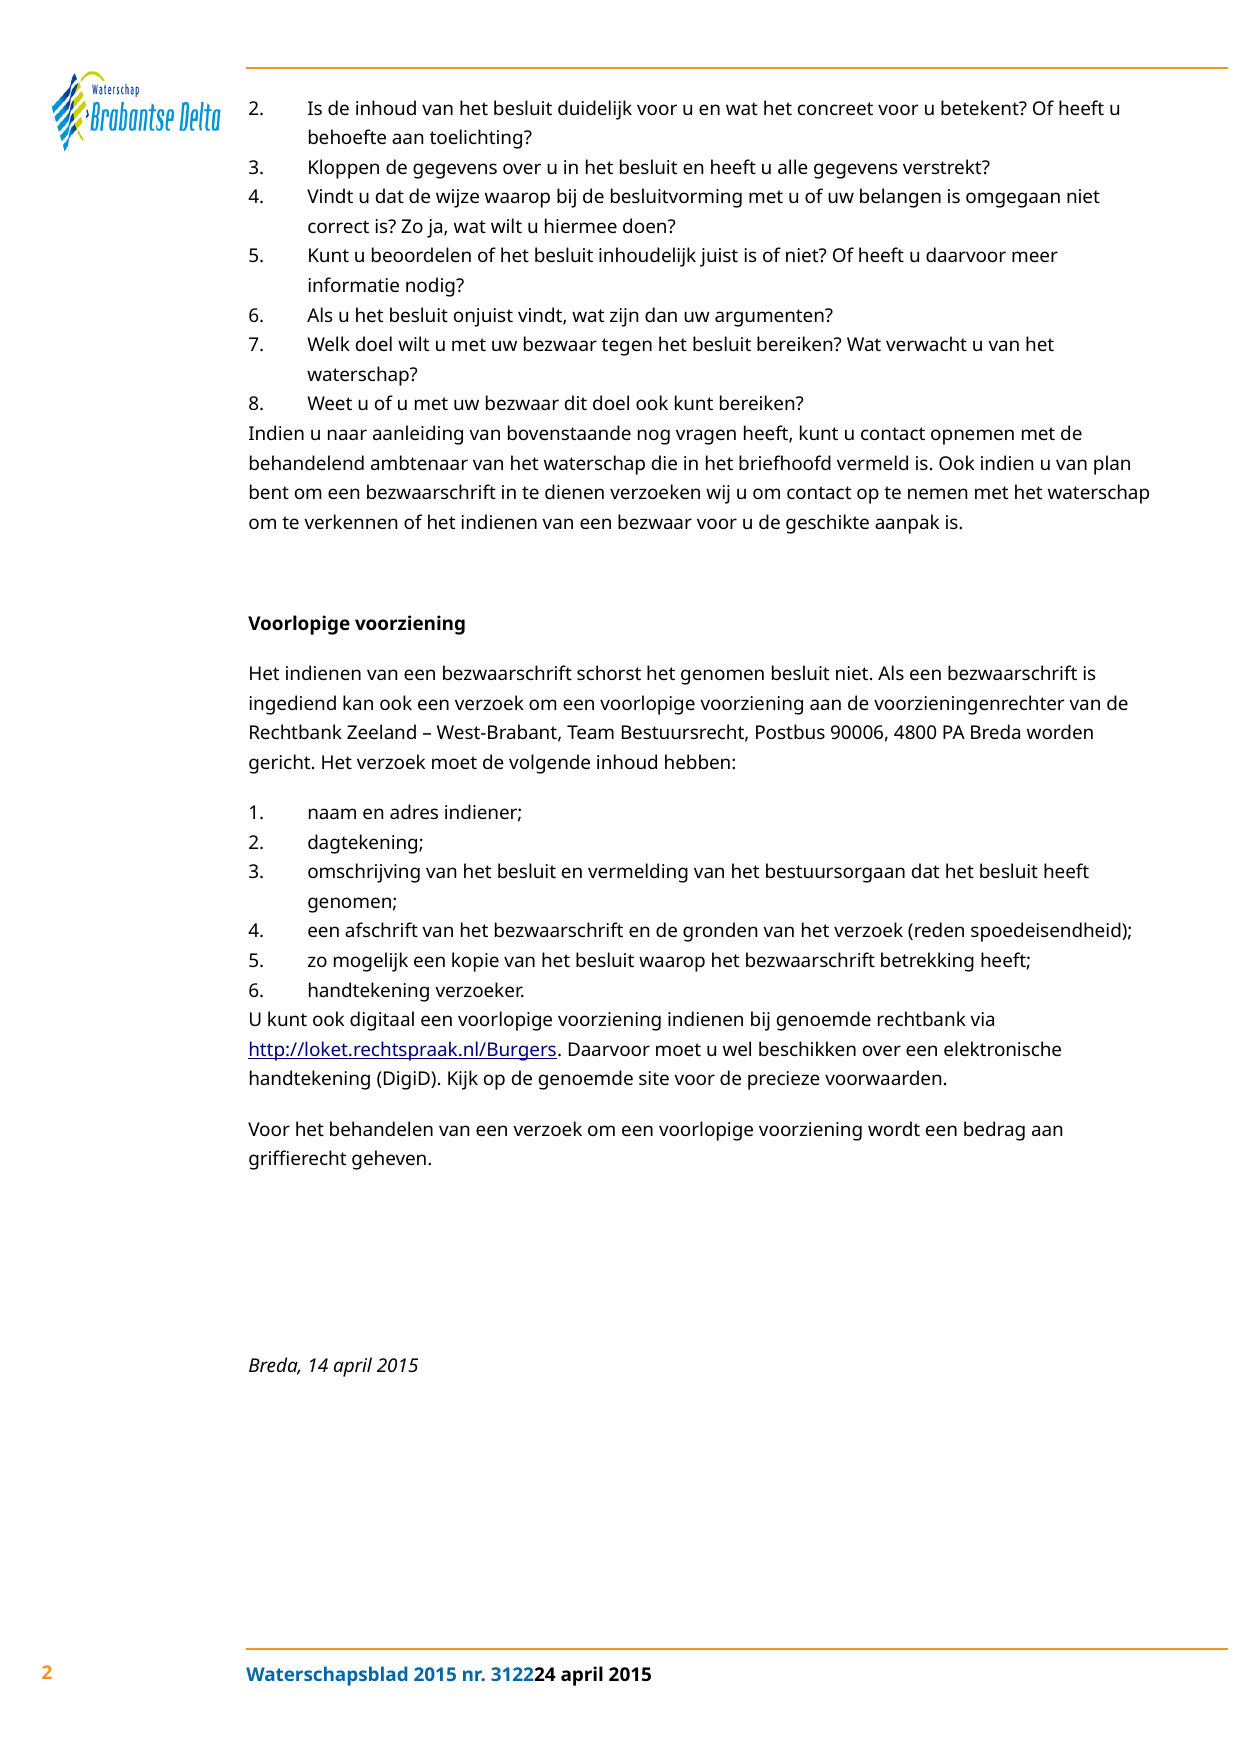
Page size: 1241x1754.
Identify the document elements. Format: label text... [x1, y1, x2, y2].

list Is de inhoud van het besluit duidelijk voor u en wat het concreet voor u betekent? Of heeft u behoefte aan toelichting? [248, 95, 1152, 150]
list Als u het besluit onjuist vindt, wat zijn dan uw argumenten? [248, 302, 1152, 328]
list Vindt u dat de wijze waarop bij de besluitvorming met u of uw belangen is omgegaan niet correct is? Zo ja, wat wilt u hiermee doen? [248, 183, 1152, 239]
list Weet u of u met uw bezwaar dit doel ook kunt bereiken? [248, 391, 1152, 416]
text U kunt ook digitaal een voorlopige voorziening indienen bij genoemde rechtbank via http://loket.rechtspraak.nl/Burgers. Daarvoor moet u wel beschikken over een elektronische handtekening (DigiD). Kijk op de genoemde site voor de precieze voorwaarden. [248, 1006, 1152, 1091]
list dagtekening; [248, 829, 1152, 855]
text Voorlopige voorziening [248, 610, 1152, 636]
text Het indienen van een bezwaarschrift schorst het genomen besluit niet. Als een bezwaarschrift is ingediend kan ook een verzoek om een voorlopige voorziening aan de voorzieningenrechter van de Rechtbank Zeeland – West-Brabant, Team Bestuursrecht, Postbus 90006, 4800 PA Breda worden gericht. Het verzoek moet de volgende inhoud hebben: [248, 660, 1152, 775]
text Voor het behandelen van een verzoek om een voorlopige voorziening wordt een bedrag aan griffierecht geheven. [248, 1116, 1152, 1171]
text Breda, 14 april 2015 [248, 1352, 1152, 1378]
list Kloppen de gegevens over u in het besluit en heeft u alle gegevens verstrekt? [248, 154, 1152, 180]
picture [41, 47, 231, 172]
list zo mogelijk een kopie van het besluit waarop het bezwaarschrift betrekking heeft; [248, 947, 1152, 973]
list Kunt u beoordelen of het besluit inhoudelijk juist is of niet? Of heeft u daarvoor meer informatie nodig? [248, 243, 1152, 298]
list omschrijving van het besluit en vermelding van het bestuursorgaan dat het besluit heeft genomen; [248, 858, 1152, 914]
list naam en adres indiener; [248, 799, 1152, 825]
list handtekening verzoeker. [248, 977, 1152, 1003]
list Welk doel wilt u met uw bezwaar tegen het besluit bereiken? Wat verwacht u van het waterschap? [248, 331, 1152, 387]
text Indien u naar aanleiding van bovenstaande nog vragen heeft, kunt u contact opnemen met de behandelend ambtenaar van het waterschap die in het briefhoofd vermeld is. Ook indien u van plan bent om een bezwaarschrift in te dienen verzoeken wij u om contact op te nemen met het waterschap om te verkennen of het indienen van een bezwaar voor u de geschikte aanpak is. [248, 420, 1152, 535]
list een afschrift van het bezwaarschrift en de gronden van het verzoek (reden spoedeisendheid); [248, 918, 1152, 943]
